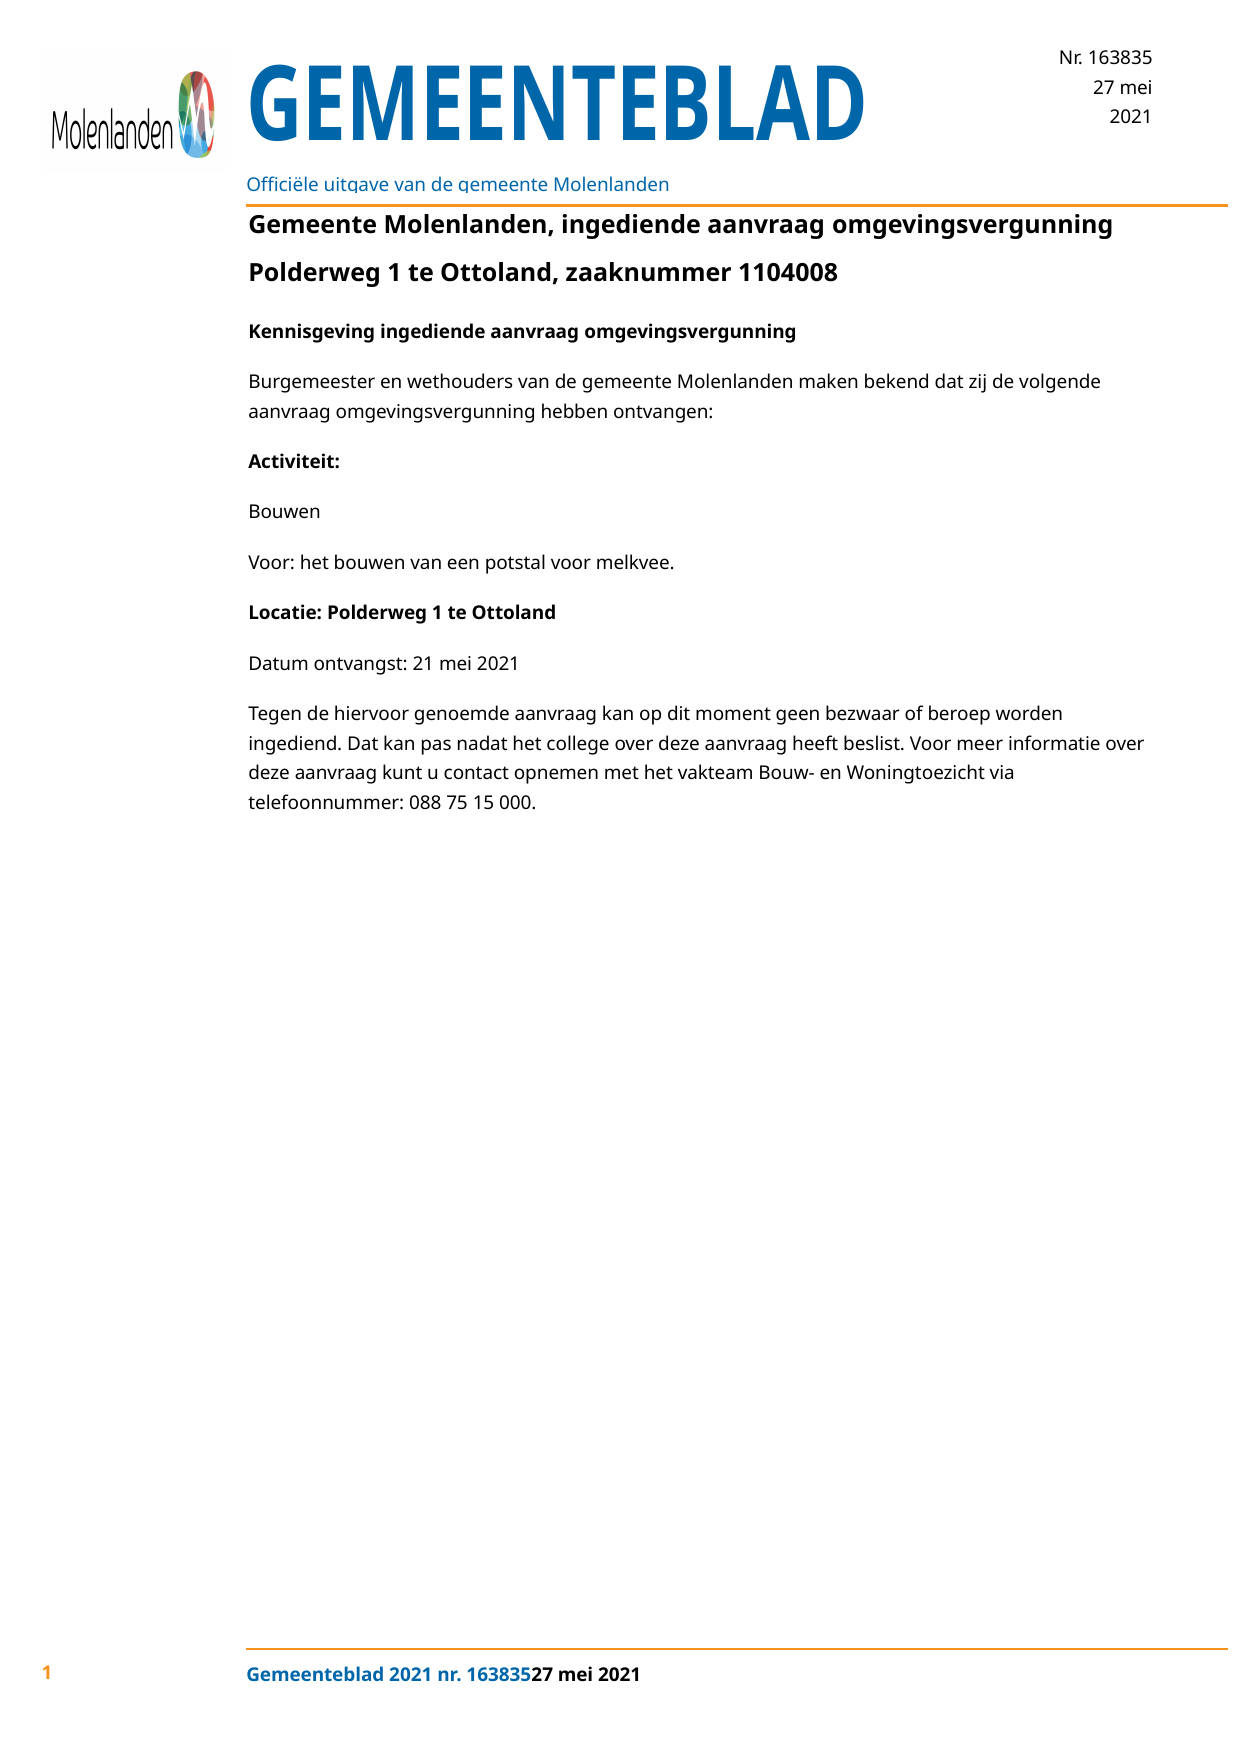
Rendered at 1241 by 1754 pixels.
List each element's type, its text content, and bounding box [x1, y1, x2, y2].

text Kennisgeving ingediende aanvraag omgevingsvergunning [248, 318, 1152, 344]
text Voor: het bouwen van een potstal voor melkvee. [248, 549, 1152, 575]
text Gemeente Molenlanden, ingediende aanvraag omgevingsvergunning Polderweg 1 te Ottoland, zaaknummer 1104008 [248, 207, 1152, 288]
text Burgemeester en wethouders van de gemeente Molenlanden maken bekend dat zij de volgende aanvraag omgevingsvergunning hebben ontvangen: [248, 368, 1152, 424]
text Locatie: Polderweg 1 te Ottoland [248, 599, 1152, 625]
text Datum ontvangst: 21 mei 2021 [248, 650, 1152, 676]
text Tegen de hiervoor genoemde aanvraag kan op dit moment geen bezwaar of beroep worden ingediend. Dat kan pas nadat het college over deze aanvraag heeft beslist. Voor meer informatie over deze aanvraag kunt u contact opnemen met het vakteam Bouw- en Woningtoezicht via telefoonnummer: 088 75 15 000. [248, 700, 1152, 815]
picture [41, 47, 231, 172]
text Bouwen [248, 499, 1152, 524]
text Activiteit: [248, 448, 1152, 474]
